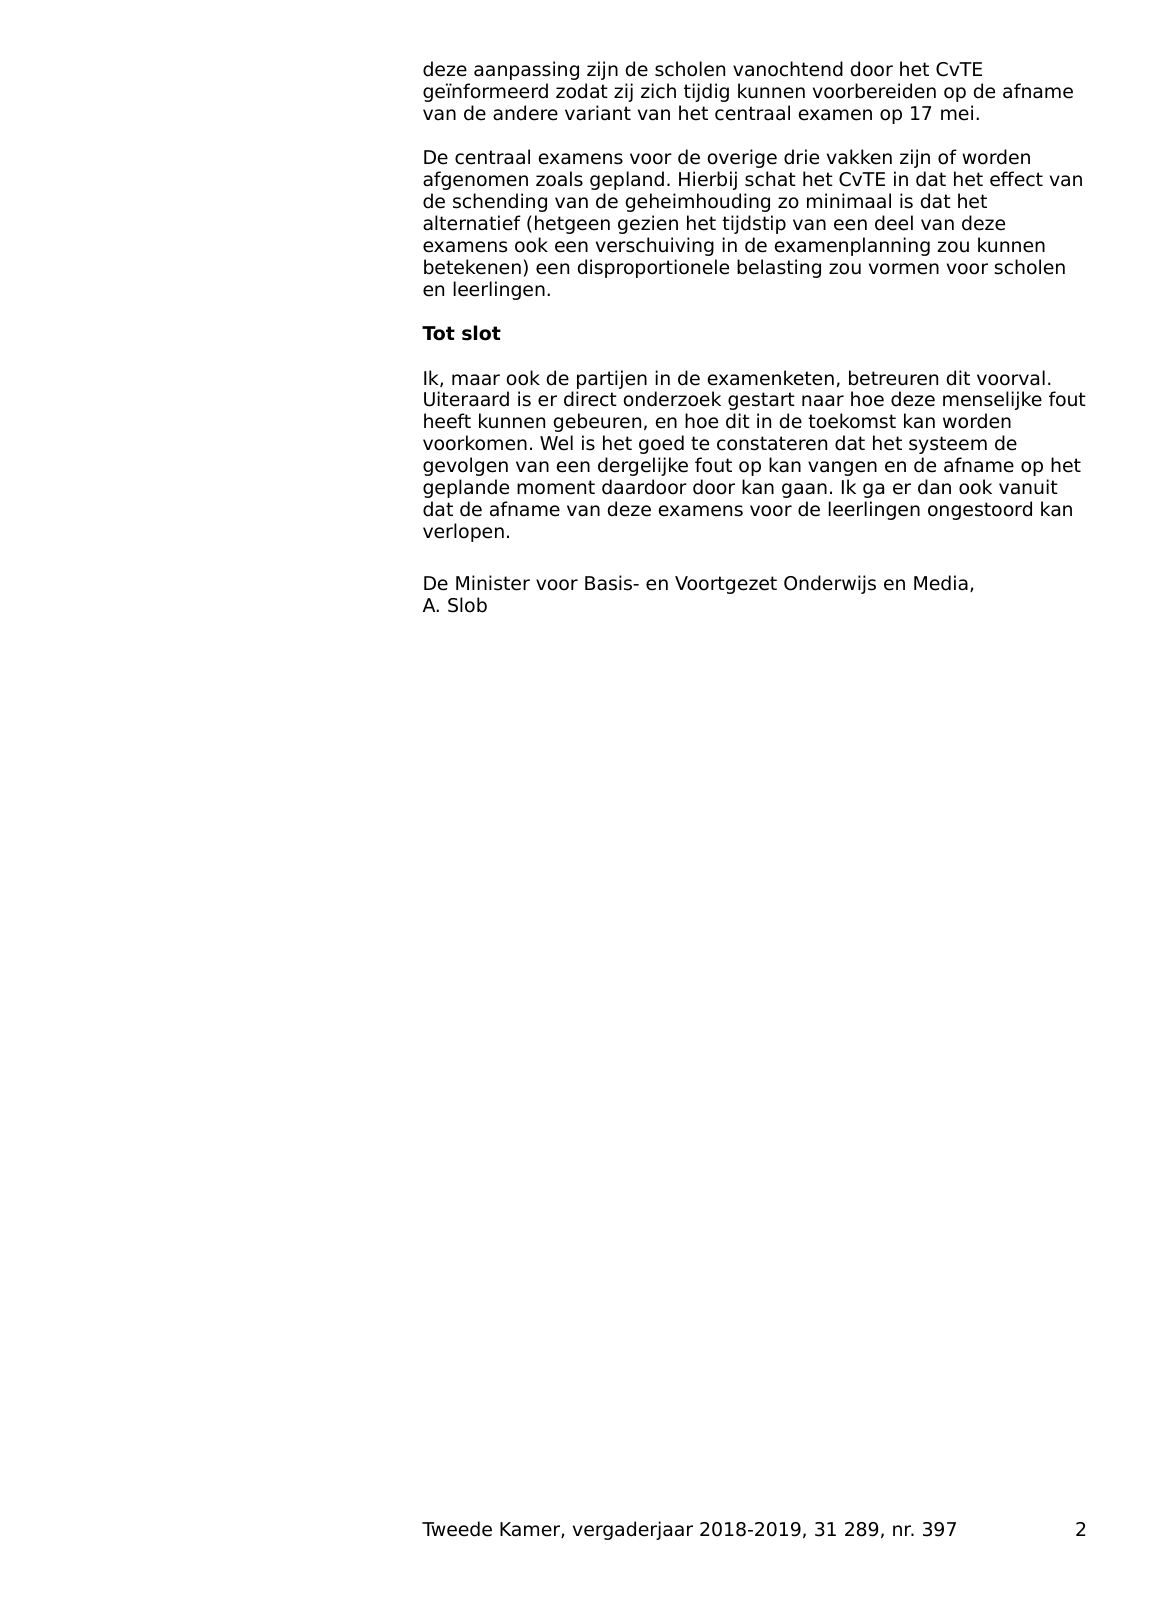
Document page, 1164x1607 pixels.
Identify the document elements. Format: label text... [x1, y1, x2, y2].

text De Minister voor Basis- en Voortgezet Onderwijs en Media, A. Slob [422, 573, 1087, 617]
text deze aanpassing zijn de scholen vanochtend door het CvTE geïnformeerd zodat zij zich tijdig kunnen voorbereiden op de afname van de andere variant van het centraal examen op 17 mei. [422, 59, 1087, 125]
text Ik, maar ook de partijen in de examenketen, betreuren dit voorval. Uiteraard is er direct onderzoek gestart naar hoe deze menselijke fout heeft kunnen gebeuren, en hoe dit in de toekomst kan worden voorkomen. Wel is het goed te constateren dat het systeem de gevolgen van een dergelijke fout op kan vangen en de afname op het geplande moment daardoor door kan gaan. Ik ga er dan ook vanuit dat de afname van deze examens voor de leerlingen ongestoord kan verlopen. [422, 367, 1087, 543]
subtitle Tot slot [422, 323, 1087, 345]
text De centraal examens voor de overige drie vakken zijn of worden afgenomen zoals gepland. Hierbij schat het CvTE in dat het effect van de schending van de geheimhouding zo minimaal is dat het alternatief (hetgeen gezien het tijdstip van een deel van deze examens ook een verschuiving in de examenplanning zou kunnen betekenen) een disproportionele belasting zou vormen voor scholen en leerlingen. [422, 147, 1087, 301]
